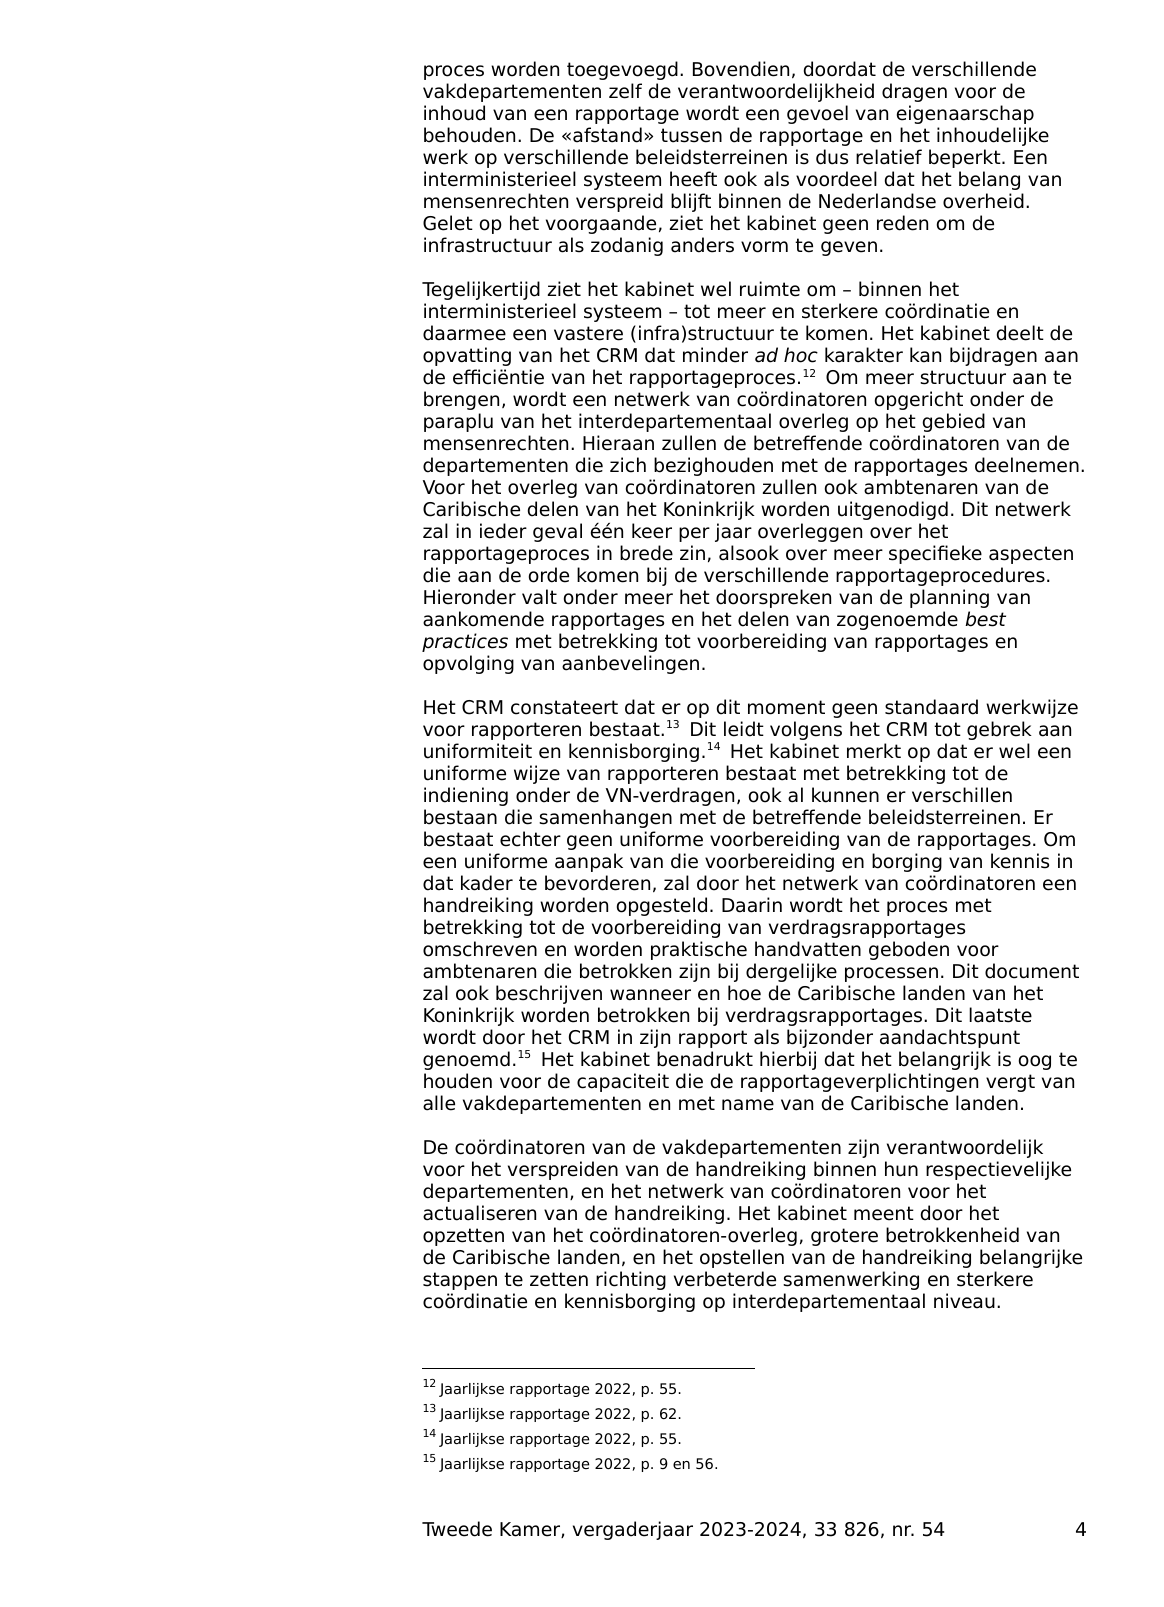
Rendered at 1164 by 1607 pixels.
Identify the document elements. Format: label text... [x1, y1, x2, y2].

text Jaarlijkse rapportage 2022, p. 55. [422, 1427, 1087, 1449]
text proces worden toegevoegd. Bovendien, doordat de verschillende vakdepartementen zelf de verantwoordelijkheid dragen voor de inhoud van een rapportage wordt een gevoel van eigenaarschap behouden. De «afstand» tussen de rapportage en het inhoudelijke werk op verschillende beleidsterreinen is dus relatief beperkt. Een interministerieel systeem heeft ook als voordeel dat het belang van mensenrechten verspreid blijft binnen de Nederlandse overheid. Gelet op het voorgaande, ziet het kabinet geen reden om de infrastructuur als zodanig anders vorm te geven. [422, 59, 1087, 257]
text De coördinatoren van de vakdepartementen zijn verantwoordelijk voor het verspreiden van de handreiking binnen hun respectievelijke departementen, en het netwerk van coördinatoren voor het actualiseren van de handreiking. Het kabinet meent door het opzetten van het coördinatoren-overleg, grotere betrokkenheid van de Caribische landen, en het opstellen van de handreiking belangrijke stappen te zetten richting verbeterde samenwerking en sterkere coördinatie en kennisborging op interdepartementaal niveau. [422, 1137, 1087, 1312]
text Jaarlijkse rapportage 2022, p. 9 en 56. [422, 1452, 1087, 1474]
text Jaarlijkse rapportage 2022, p. 62. [422, 1402, 1087, 1424]
text Jaarlijkse rapportage 2022, p. 55. [422, 1377, 1087, 1399]
text Tegelijkertijd ziet het kabinet wel ruimte om – binnen het interministerieel systeem – tot meer en sterkere coördinatie en daarmee een vastere (infra)structuur te komen. Het kabinet deelt de opvatting van het CRM dat minder ad hoc karakter kan bijdragen aan de efficiëntie van het rapportageproces. Om meer structuur aan te brengen, wordt een netwerk van coördinatoren opgericht onder de paraplu van het interdepartementaal overleg op het gebied van mensenrechten. Hieraan zullen de betreffende coördinatoren van de departementen die zich bezighouden met de rapportages deelnemen. Voor het overleg van coördinatoren zullen ook ambtenaren van de Caribische delen van het Koninkrijk worden uitgenodigd. Dit netwerk zal in ieder geval één keer per jaar overleggen over het rapportageproces in brede zin, alsook over meer specifieke aspecten die aan de orde komen bij de verschillende rapportageprocedures. Hieronder valt onder meer het doorspreken van de planning van aankomende rapportages en het delen van zogenoemde best practices met betrekking tot voorbereiding van rapportages en opvolging van aanbevelingen. [422, 279, 1087, 675]
text Het CRM constateert dat er op dit moment geen standaard werkwijze voor rapporteren bestaat. Dit leidt volgens het CRM tot gebrek aan uniformiteit en kennisborging. Het kabinet merkt op dat er wel een uniforme wijze van rapporteren bestaat met betrekking tot de indiening onder de VN-verdragen, ook al kunnen er verschillen bestaan die samenhangen met de betreffende beleidsterreinen. Er bestaat echter geen uniforme voorbereiding van de rapportages. Om een uniforme aanpak van die voorbereiding en borging van kennis in dat kader te bevorderen, zal door het netwerk van coördinatoren een handreiking worden opgesteld. Daarin wordt het proces met betrekking tot de voorbereiding van verdragsrapportages omschreven en worden praktische handvatten geboden voor ambtenaren die betrokken zijn bij dergelijke processen. Dit document zal ook beschrijven wanneer en hoe de Caribische landen van het Koninkrijk worden betrokken bij verdragsrapportages. Dit laatste wordt door het CRM in zijn rapport als bijzonder aandachtspunt genoemd. Het kabinet benadrukt hierbij dat het belangrijk is oog te houden voor de capaciteit die de rapportageverplichtingen vergt van alle vakdepartementen en met name van de Caribische landen. [422, 697, 1087, 1114]
